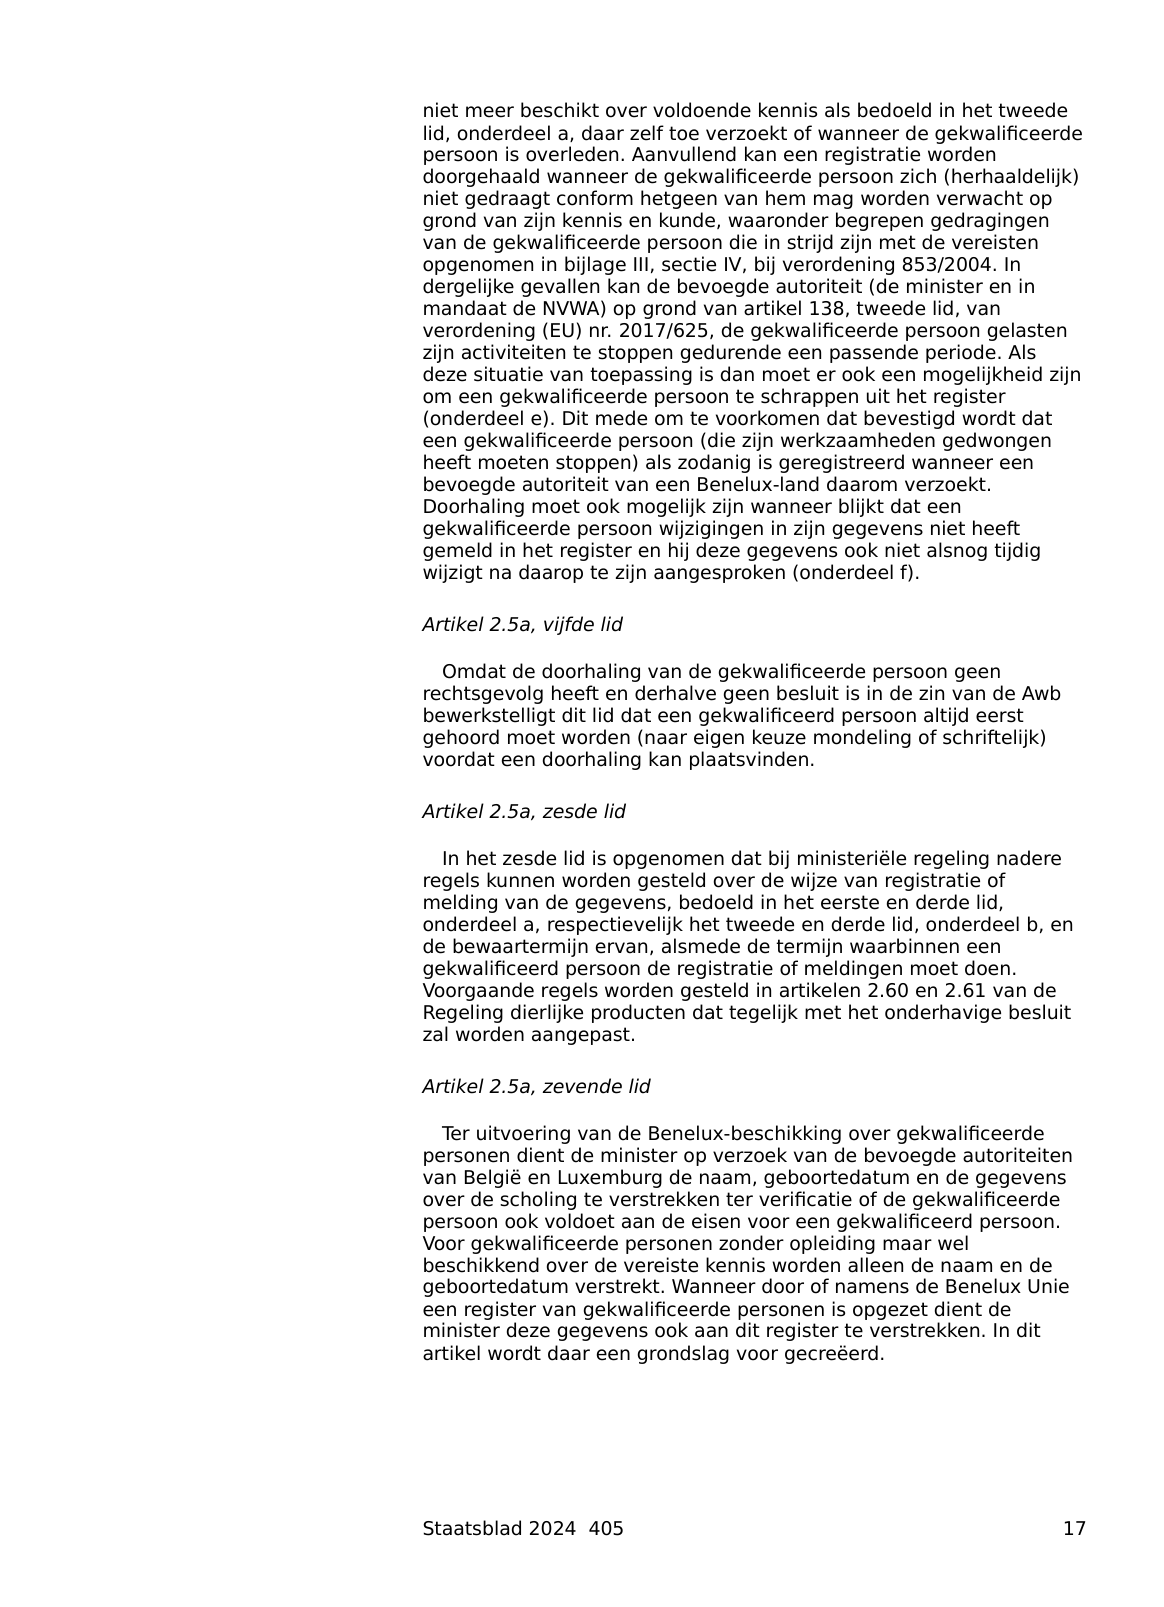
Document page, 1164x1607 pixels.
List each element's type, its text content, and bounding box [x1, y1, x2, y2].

text niet meer beschikt over voldoende kennis als bedoeld in het tweede lid, onderdeel a, daar zelf toe verzoekt of wanneer de gekwalificeerde persoon is overleden. Aanvullend kan een registratie worden doorgehaald wanneer de gekwalificeerde persoon zich (herhaaldelijk) niet gedraagt conform hetgeen van hem mag worden verwacht op grond van zijn kennis en kunde, waaronder begrepen gedragingen van de gekwalificeerde persoon die in strijd zijn met de vereisten opgenomen in bijlage III, sectie IV, bij verordening 853/2004. In dergelijke gevallen kan de bevoegde autoriteit (de minister en in mandaat de NVWA) op grond van artikel 138, tweede lid, van verordening (EU) nr. 2017/625, de gekwalificeerde persoon gelasten zijn activiteiten te stoppen gedurende een passende periode. Als deze situatie van toepassing is dan moet er ook een mogelijkheid zijn om een gekwalificeerde persoon te schrappen uit het register (onderdeel e). Dit mede om te voorkomen dat bevestigd wordt dat een gekwalificeerde persoon (die zijn werkzaamheden gedwongen heeft moeten stoppen) als zodanig is geregistreerd wanneer een bevoegde autoriteit van een Benelux-land daarom verzoekt. Doorhaling moet ook mogelijk zijn wanneer blijkt dat een gekwalificeerde persoon wijzigingen in zijn gegevens niet heeft gemeld in het register en hij deze gegevens ook niet alsnog tijdig wijzigt na daarop te zijn aangesproken (onderdeel f). [422, 100, 1087, 584]
subtitle Artikel 2.5a, zevende lid [422, 1076, 1087, 1098]
text Omdat de doorhaling van de gekwalificeerde persoon geen rechtsgevolg heeft en derhalve geen besluit is in de zin van de Awb bewerkstelligt dit lid dat een gekwalificeerd persoon altijd eerst gehoord moet worden (naar eigen keuze mondeling of schriftelijk) voordat een doorhaling kan plaatsvinden. [422, 661, 1087, 771]
subtitle Artikel 2.5a, vijfde lid [422, 614, 1087, 636]
text In het zesde lid is opgenomen dat bij ministeriële regeling nadere regels kunnen worden gesteld over de wijze van registratie of melding van de gegevens, bedoeld in het eerste en derde lid, onderdeel a, respectievelijk het tweede en derde lid, onderdeel b, en de bewaartermijn ervan, alsmede de termijn waarbinnen een gekwalificeerd persoon de registratie of meldingen moet doen. Voorgaande regels worden gesteld in artikelen 2.60 en 2.61 van de Regeling dierlijke producten dat tegelijk met het onderhavige besluit zal worden aangepast. [422, 848, 1087, 1046]
text Ter uitvoering van de Benelux-beschikking over gekwalificeerde personen dient de minister op verzoek van de bevoegde autoriteiten van België en Luxemburg de naam, geboortedatum en de gegevens over de scholing te verstrekken ter verificatie of de gekwalificeerde persoon ook voldoet aan de eisen voor een gekwalificeerd persoon. Voor gekwalificeerde personen zonder opleiding maar wel beschikkend over de vereiste kennis worden alleen de naam en de geboortedatum verstrekt. Wanneer door of namens de Benelux Unie een register van gekwalificeerde personen is opgezet dient de minister deze gegevens ook aan dit register te verstrekken. In dit artikel wordt daar een grondslag voor gecreëerd. [422, 1123, 1087, 1364]
subtitle Artikel 2.5a, zesde lid [422, 801, 1087, 823]
